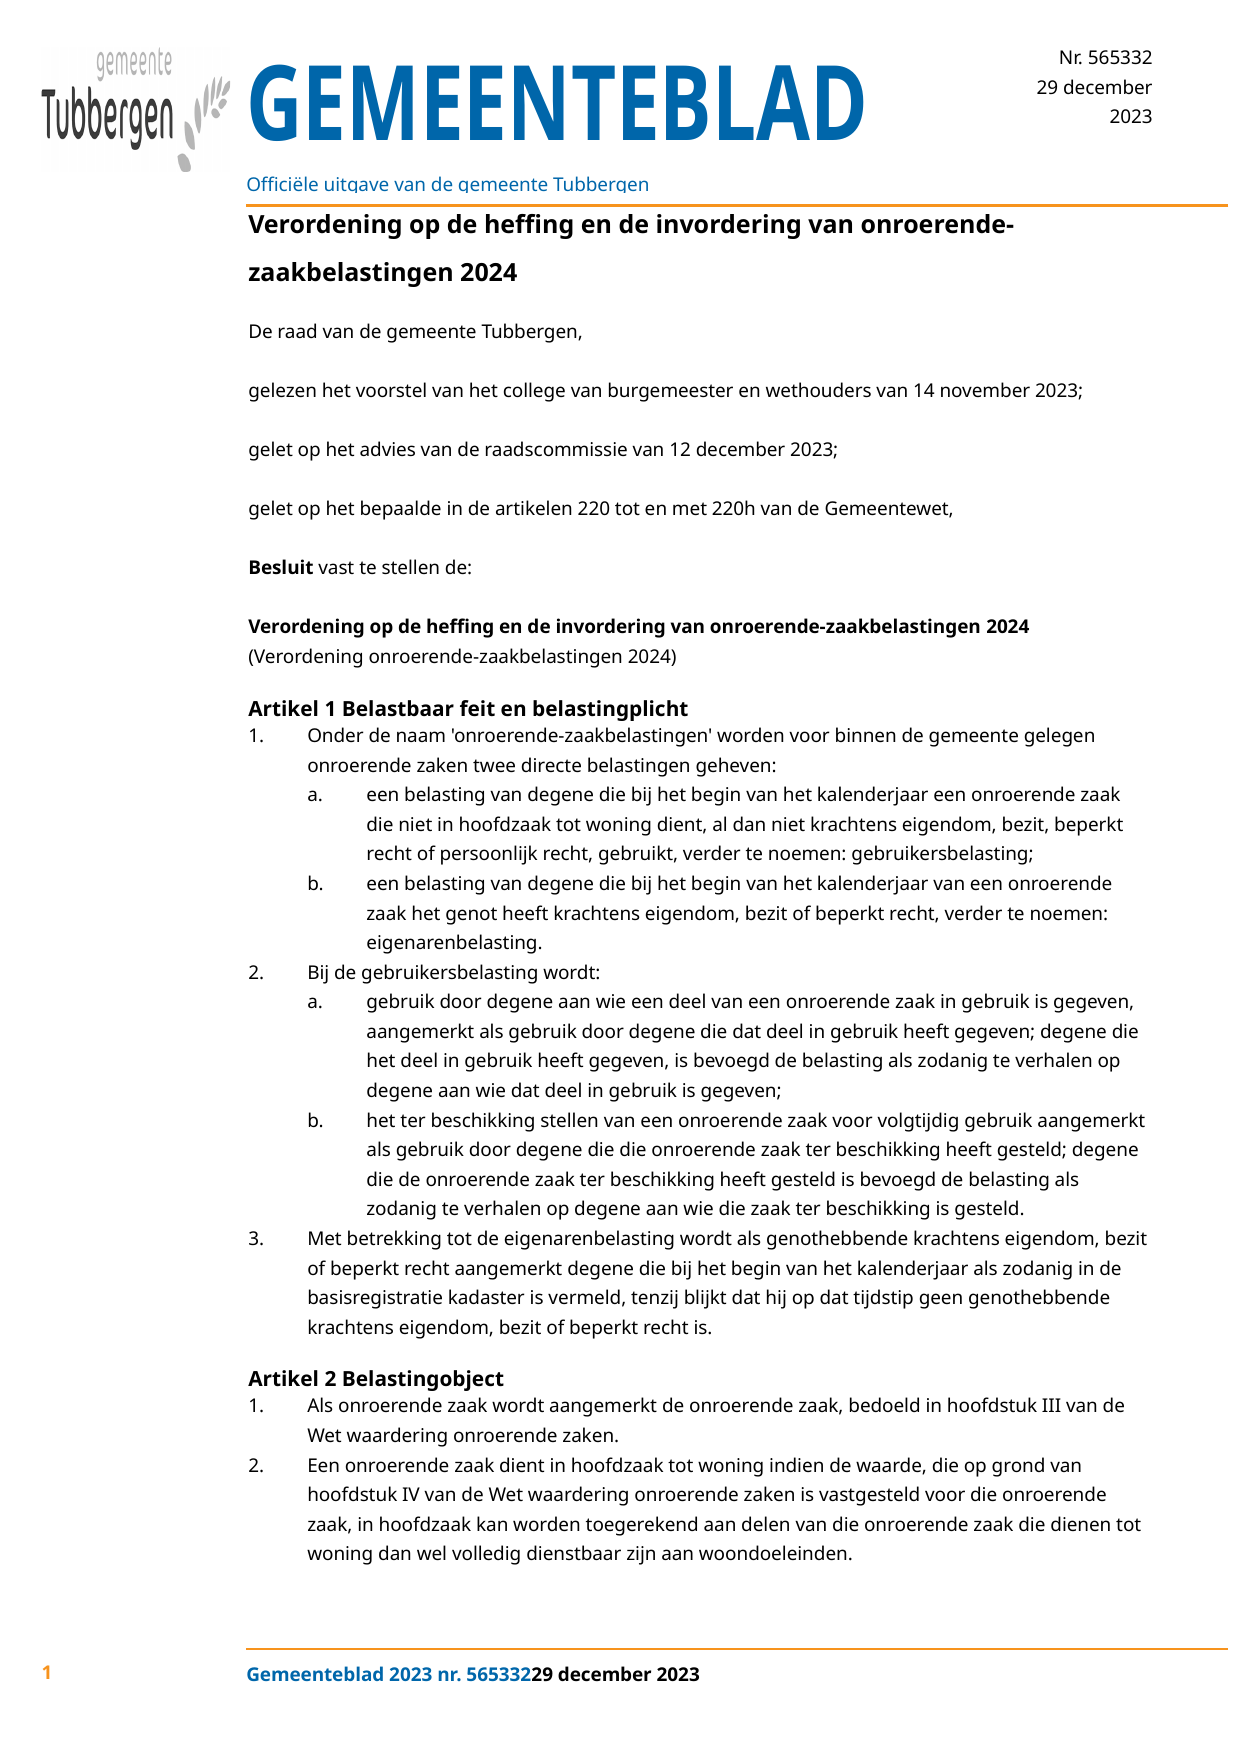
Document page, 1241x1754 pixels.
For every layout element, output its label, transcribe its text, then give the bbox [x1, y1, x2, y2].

picture [41, 47, 231, 172]
text gelet op het bepaalde in de artikelen 220 tot en met 220h van de Gemeentewet, [248, 495, 1152, 521]
text Artikel 2 Belastingobject [248, 1364, 1152, 1393]
list een belasting van degene die bij het begin van het kalenderjaar van een onroerende zaak het genot heeft krachtens eigendom, bezit of beperkt recht, verder te noemen: eigenarenbelasting. [307, 870, 1152, 955]
text Artikel 1 Belastbaar feit en belastingplicht [248, 694, 1152, 722]
text gelet op het advies van de raadscommissie van 12 december 2023; [248, 436, 1152, 462]
list gebruik door degene aan wie een deel van een onroerende zaak in gebruik is gegeven, aangemerkt als gebruik door degene die dat deel in gebruik heeft gegeven; degene die het deel in gebruik heeft gegeven, is bevoegd de belasting als zodanig te verhalen op degene aan wie dat deel in gebruik is gegeven; [307, 988, 1152, 1103]
list het ter beschikking stellen van een onroerende zaak voor volgtijdig gebruik aangemerkt als gebruik door degene die die onroerende zaak ter beschikking heeft gesteld; degene die de onroerende zaak ter beschikking heeft gesteld is bevoegd de belasting als zodanig te verhalen op degene aan wie die zaak ter beschikking is gesteld. [307, 1107, 1152, 1221]
text gelezen het voorstel van het college van burgemeester en wethouders van 14 november 2023; [248, 377, 1152, 403]
text Besluit vast te stellen de: [248, 554, 1152, 580]
list Onder de naam 'onroerende-zaakbelastingen' worden voor binnen de gemeente gelegen onroerende zaken twee directe belastingen geheven: [248, 722, 1152, 777]
list Bij de gebruikersbelasting wordt: [248, 959, 1152, 984]
text (Verordening onroerende-zaakbelastingen 2024) [248, 643, 1152, 669]
list Als onroerende zaak wordt aangemerkt de onroerende zaak, bedoeld in hoofdstuk III van de Wet waardering onroerende zaken. [248, 1393, 1152, 1448]
text De raad van de gemeente Tubbergen, [248, 318, 1152, 344]
text Verordening op de heffing en de invordering van onroerende-zaakbelastingen 2024 [248, 614, 1152, 639]
text Verordening op de heffing en de invordering van onroerende-zaakbelastingen 2024 [248, 207, 1152, 288]
list een belasting van degene die bij het begin van het kalenderjaar een onroerende zaak die niet in hoofdzaak tot woning dient, al dan niet krachtens eigendom, bezit, beperkt recht of persoonlijk recht, gebruikt, verder te noemen: gebruikersbelasting; [307, 781, 1152, 866]
list Met betrekking tot de eigenarenbelasting wordt als genothebbende krachtens eigendom, bezit of beperkt recht aangemerkt degene die bij het begin van het kalenderjaar als zodanig in de basisregistratie kadaster is vermeld, tenzij blijkt dat hij op dat tijdstip geen genothebbende krachtens eigendom, bezit of beperkt recht is. [248, 1225, 1152, 1339]
list Een onroerende zaak dient in hoofdzaak tot woning indien de waarde, die op grond van hoofdstuk IV van de Wet waardering onroerende zaken is vastgesteld voor die onroerende zaak, in hoofdzaak kan worden toegerekend aan delen van die onroerende zaak die dienen tot woning dan wel volledig dienstbaar zijn aan woondoeleinden. [248, 1452, 1152, 1566]
